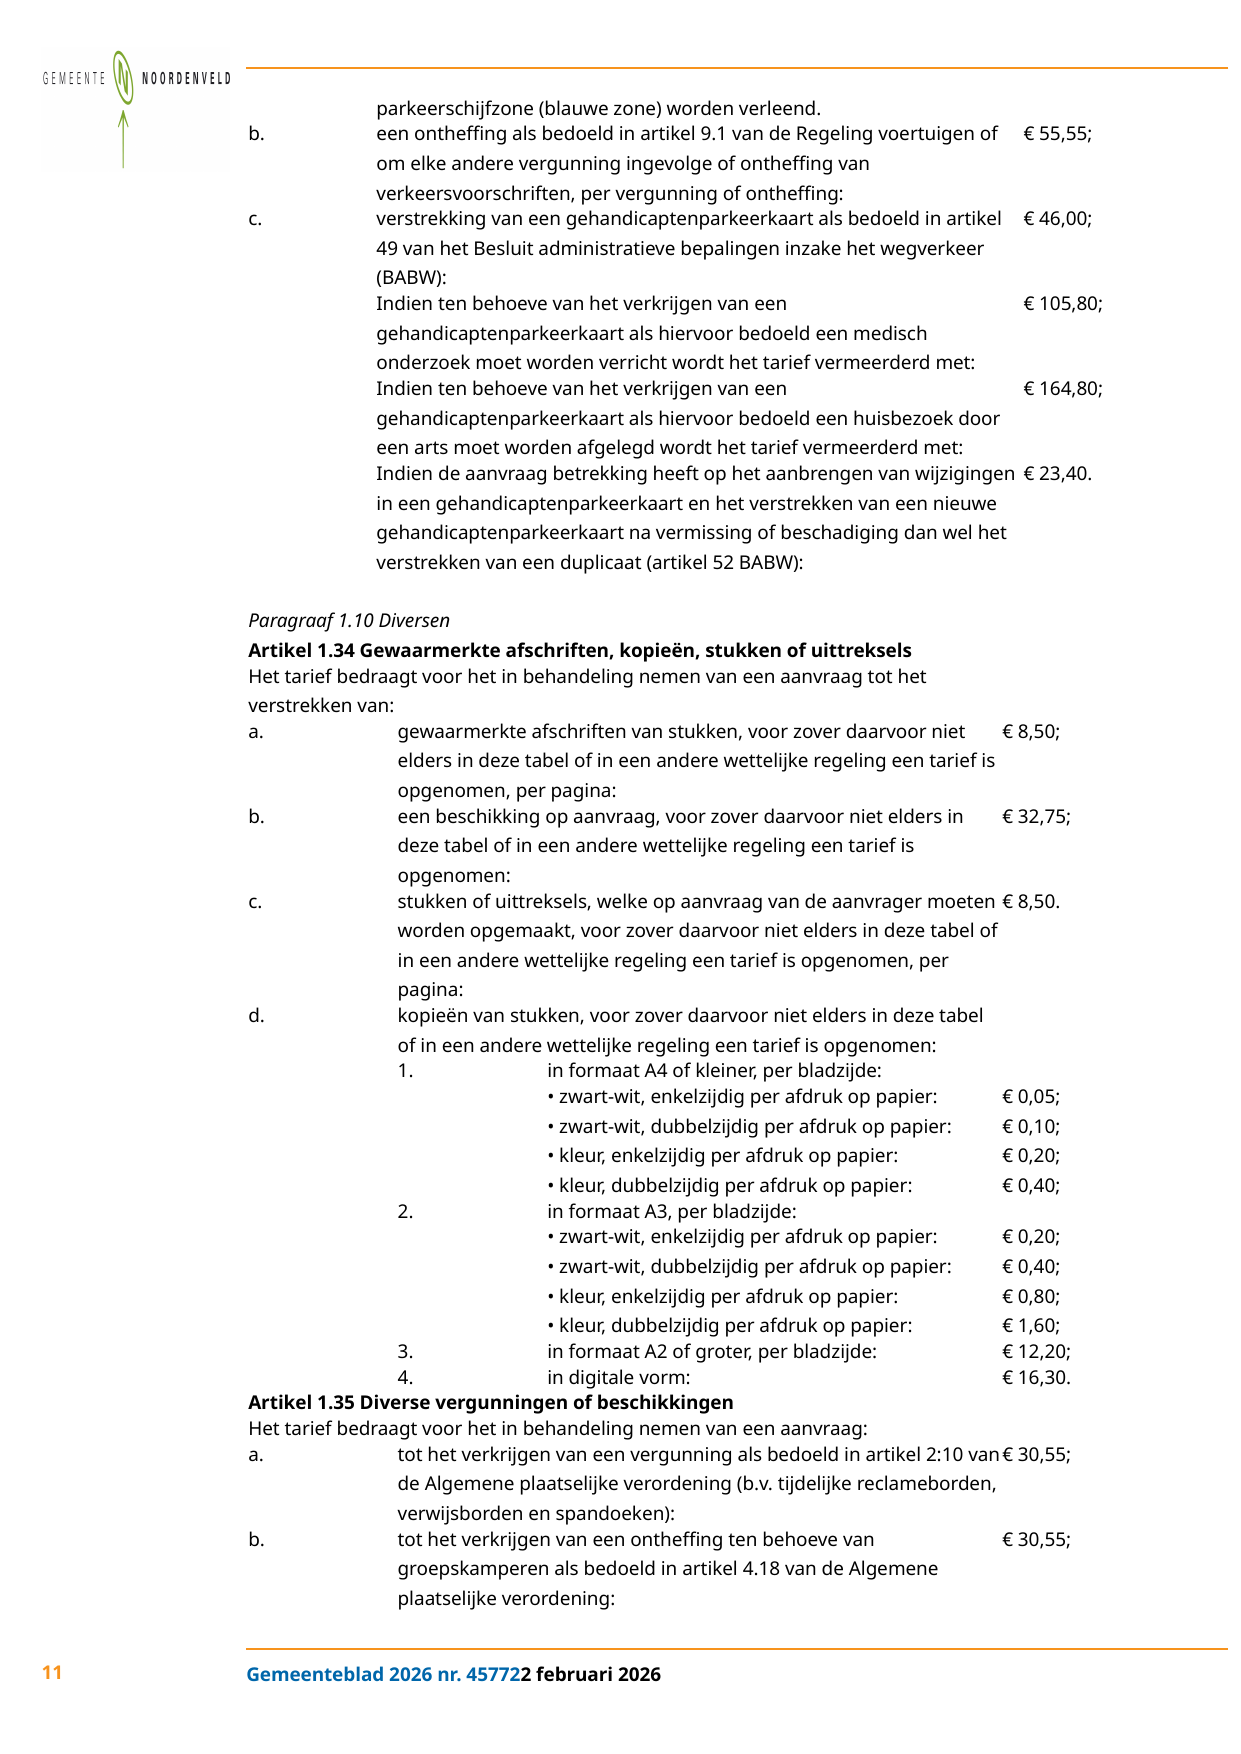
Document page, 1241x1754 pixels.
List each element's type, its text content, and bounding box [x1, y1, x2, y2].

table_cell b. [248, 121, 376, 205]
table_cell [1002, 1415, 1152, 1441]
table_cell c. [248, 888, 397, 1002]
table_header Artikel 1.34 Gewaarmerkte afschriften, kopieën, stukken of uittreksels [248, 637, 1002, 663]
table_cell € 30,55; [1002, 1526, 1152, 1611]
table_cell € 32,75; [1002, 803, 1152, 888]
table_cell Indien de aanvraag betrekking heeft op het aanbrengen van wijzigingen in een gehandicaptenparkeerkaart en het verstrekken van een nieuwe gehandicaptenparkeerkaart na vermissing of beschadiging dan wel het verstrekken van een duplicaat (artikel 52 BABW): [376, 460, 1023, 574]
table_cell c. [248, 205, 376, 290]
table_cell [248, 1364, 397, 1389]
table_cell [398, 1224, 547, 1338]
table_cell [1002, 1058, 1152, 1083]
table_cell gewaarmerkte afschriften van stukken, voor zover daarvoor niet elders in deze tabel of in een andere wettelijke regeling een tarief is opgenomen, per pagina: [398, 718, 1002, 803]
table_cell d. [248, 1003, 397, 1058]
picture [41, 47, 231, 172]
table_cell a. [248, 1441, 397, 1526]
table_cell 2. [398, 1198, 547, 1224]
table_cell [248, 375, 376, 460]
table_cell € 164,80; [1023, 375, 1152, 460]
table_cell tot het verkrijgen van een ontheffing ten behoeve van groepskamperen als bedoeld in artikel 4.18 van de Algemene plaatselijke verordening: [398, 1526, 1002, 1611]
table_cell € 46,00; [1023, 205, 1152, 290]
table_cell tot het verkrijgen van een vergunning als bedoeld in artikel 2:10 van de Algemene plaatselijke verordening (b.v. tijdelijke reclameborden, verwijsborden en spandoeken): [398, 1441, 1002, 1526]
table_cell € 30,55; [1002, 1441, 1152, 1526]
table_cell [1002, 1003, 1152, 1058]
table_cell 1. [398, 1058, 547, 1083]
table_cell a. [248, 718, 397, 803]
table_cell • zwart-wit, enkelzijdig per afdruk op papier: • zwart-wit, dubbelzijdig per afdruk op papier: • kleur, enkelzijdig per afdruk op papier: • kleur, dubbelzijdig per afdruk op papier: [547, 1084, 1002, 1198]
table_cell 3. [398, 1338, 547, 1364]
table_cell [248, 1084, 397, 1198]
table_cell 4. [398, 1364, 547, 1389]
table_cell kopieën van stukken, voor zover daarvoor niet elders in deze tabel of in een andere wettelijke regeling een tarief is opgenomen: [398, 1003, 1002, 1058]
table_cell [248, 1338, 397, 1364]
text Paragraaf 1.10 Diversen [248, 607, 1152, 633]
table_cell een beschikking op aanvraag, voor zover daarvoor niet elders in deze tabel of in een andere wettelijke regeling een tarief is opgenomen: [398, 803, 1002, 888]
table_cell Indien ten behoeve van het verkrijgen van een gehandicaptenparkeerkaart als hiervoor bedoeld een medisch onderzoek moet worden verricht wordt het tarief vermeerderd met: [376, 290, 1023, 375]
table_header [1002, 637, 1152, 663]
table_cell [248, 1198, 397, 1224]
table_cell € 8,50; [1002, 718, 1152, 803]
table_cell Indien ten behoeve van het verkrijgen van een gehandicaptenparkeerkaart als hiervoor bedoeld een huisbezoek door een arts moet worden afgelegd wordt het tarief vermeerderd met: [376, 375, 1023, 460]
table_cell € 0,20; € 0,40; € 0,80; € 1,60; [1002, 1224, 1152, 1338]
table_cell in formaat A4 of kleiner, per bladzijde: [547, 1058, 1002, 1083]
table_cell € 12,20; [1002, 1338, 1152, 1364]
table_cell Artikel 1.35 Diverse vergunningen of beschikkingen [248, 1390, 1002, 1415]
table_cell [248, 460, 376, 574]
table_cell [398, 1084, 547, 1198]
table_cell € 55,55; [1023, 121, 1152, 205]
table_cell € 105,80; [1023, 290, 1152, 375]
table_cell b. [248, 1526, 397, 1611]
table_cell € 0,05; € 0,10; € 0,20; € 0,40; [1002, 1084, 1152, 1198]
table_cell € 23,40. [1023, 460, 1152, 574]
table_cell [248, 290, 376, 375]
table_cell in digitale vorm: [547, 1364, 1002, 1389]
table_cell [248, 1058, 397, 1083]
table_cell [1023, 95, 1152, 121]
table_cell [1002, 663, 1152, 718]
table_cell € 8,50. [1002, 888, 1152, 1002]
table_cell [248, 95, 376, 121]
table_cell € 16,30. [1002, 1364, 1152, 1389]
table_cell • zwart-wit, enkelzijdig per afdruk op papier: • zwart-wit, dubbelzijdig per afdruk op papier: • kleur, enkelzijdig per afdruk op papier: • kleur, dubbelzijdig per afdruk op papier: [547, 1224, 1002, 1338]
table_cell een ontheffing als bedoeld in artikel 9.1 van de Regeling voertuigen of om elke andere vergunning ingevolge of ontheffing van verkeersvoorschriften, per vergunning of ontheffing: [376, 121, 1023, 205]
table_cell b. [248, 803, 397, 888]
table_cell verstrekking van een gehandicaptenparkeerkaart als bedoeld in artikel 49 van het Besluit administratieve bepalingen inzake het wegverkeer (BABW): [376, 205, 1023, 290]
table_cell [1002, 1390, 1152, 1415]
table_cell Het tarief bedraagt voor het in behandeling nemen van een aanvraag: [248, 1415, 1002, 1441]
table_cell parkeerschijfzone (blauwe zone) worden verleend. [376, 95, 1023, 121]
table_cell [1002, 1198, 1152, 1224]
table_cell [248, 1224, 397, 1338]
table_cell in formaat A3, per bladzijde: [547, 1198, 1002, 1224]
table_cell stukken of uittreksels, welke op aanvraag van de aanvrager moeten worden opgemaakt, voor zover daarvoor niet elders in deze tabel of in een andere wettelijke regeling een tarief is opgenomen, per pagina: [398, 888, 1002, 1002]
table_cell Het tarief bedraagt voor het in behandeling nemen van een aanvraag tot het verstrekken van: [248, 663, 1002, 718]
table_cell in formaat A2 of groter, per bladzijde: [547, 1338, 1002, 1364]
